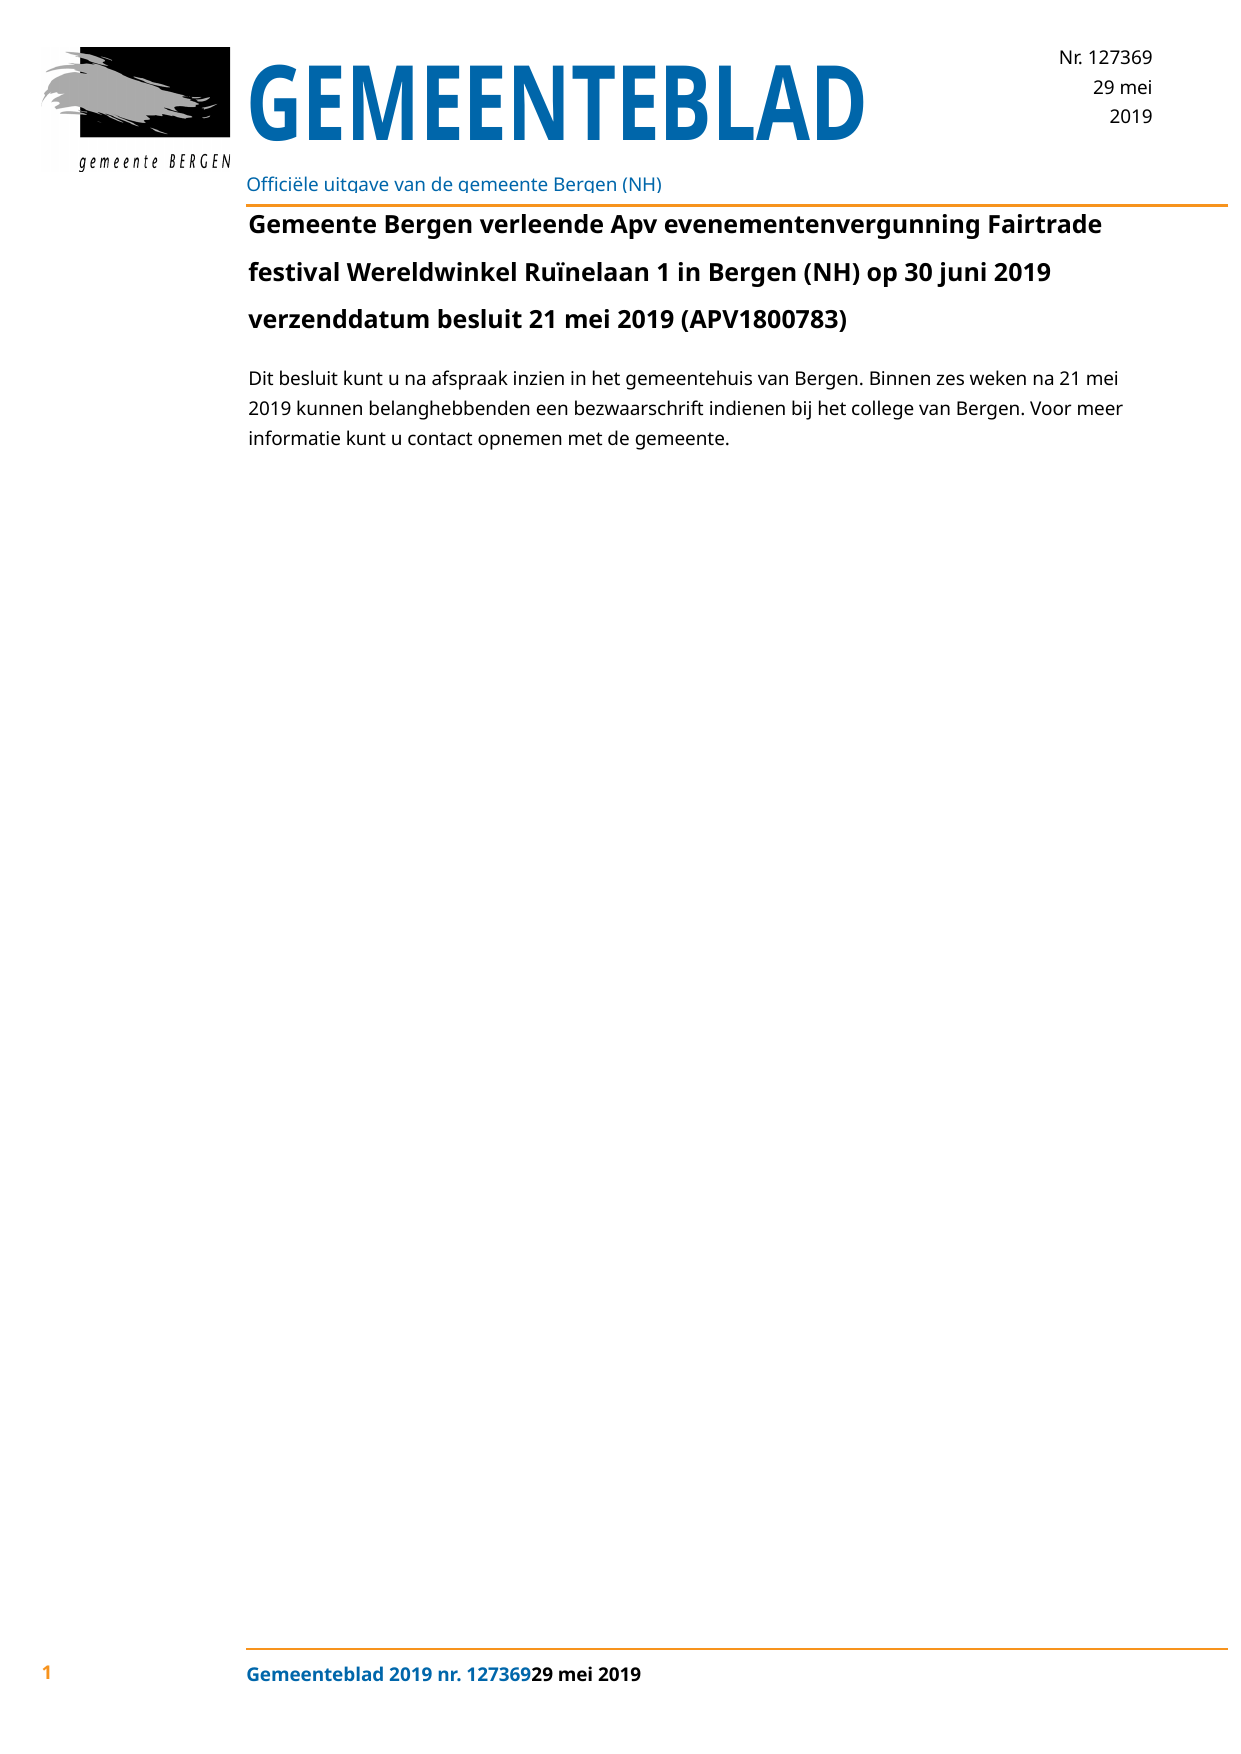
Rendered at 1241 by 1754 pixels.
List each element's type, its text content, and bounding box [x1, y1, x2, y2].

text Gemeente Bergen verleende Apv evenementenvergunning Fairtrade festival Wereldwinkel Ruïnelaan 1 in Bergen (NH) op 30 juni 2019 verzenddatum besluit 21 mei 2019 (APV1800783) [248, 207, 1152, 336]
text Dit besluit kunt u na afspraak inzien in het gemeentehuis van Bergen. Binnen zes weken na 21 mei 2019 kunnen belanghebbenden een bezwaarschrift indienen bij het college van Bergen. Voor meer informatie kunt u contact opnemen met de gemeente. [248, 366, 1152, 450]
picture [41, 47, 231, 172]
